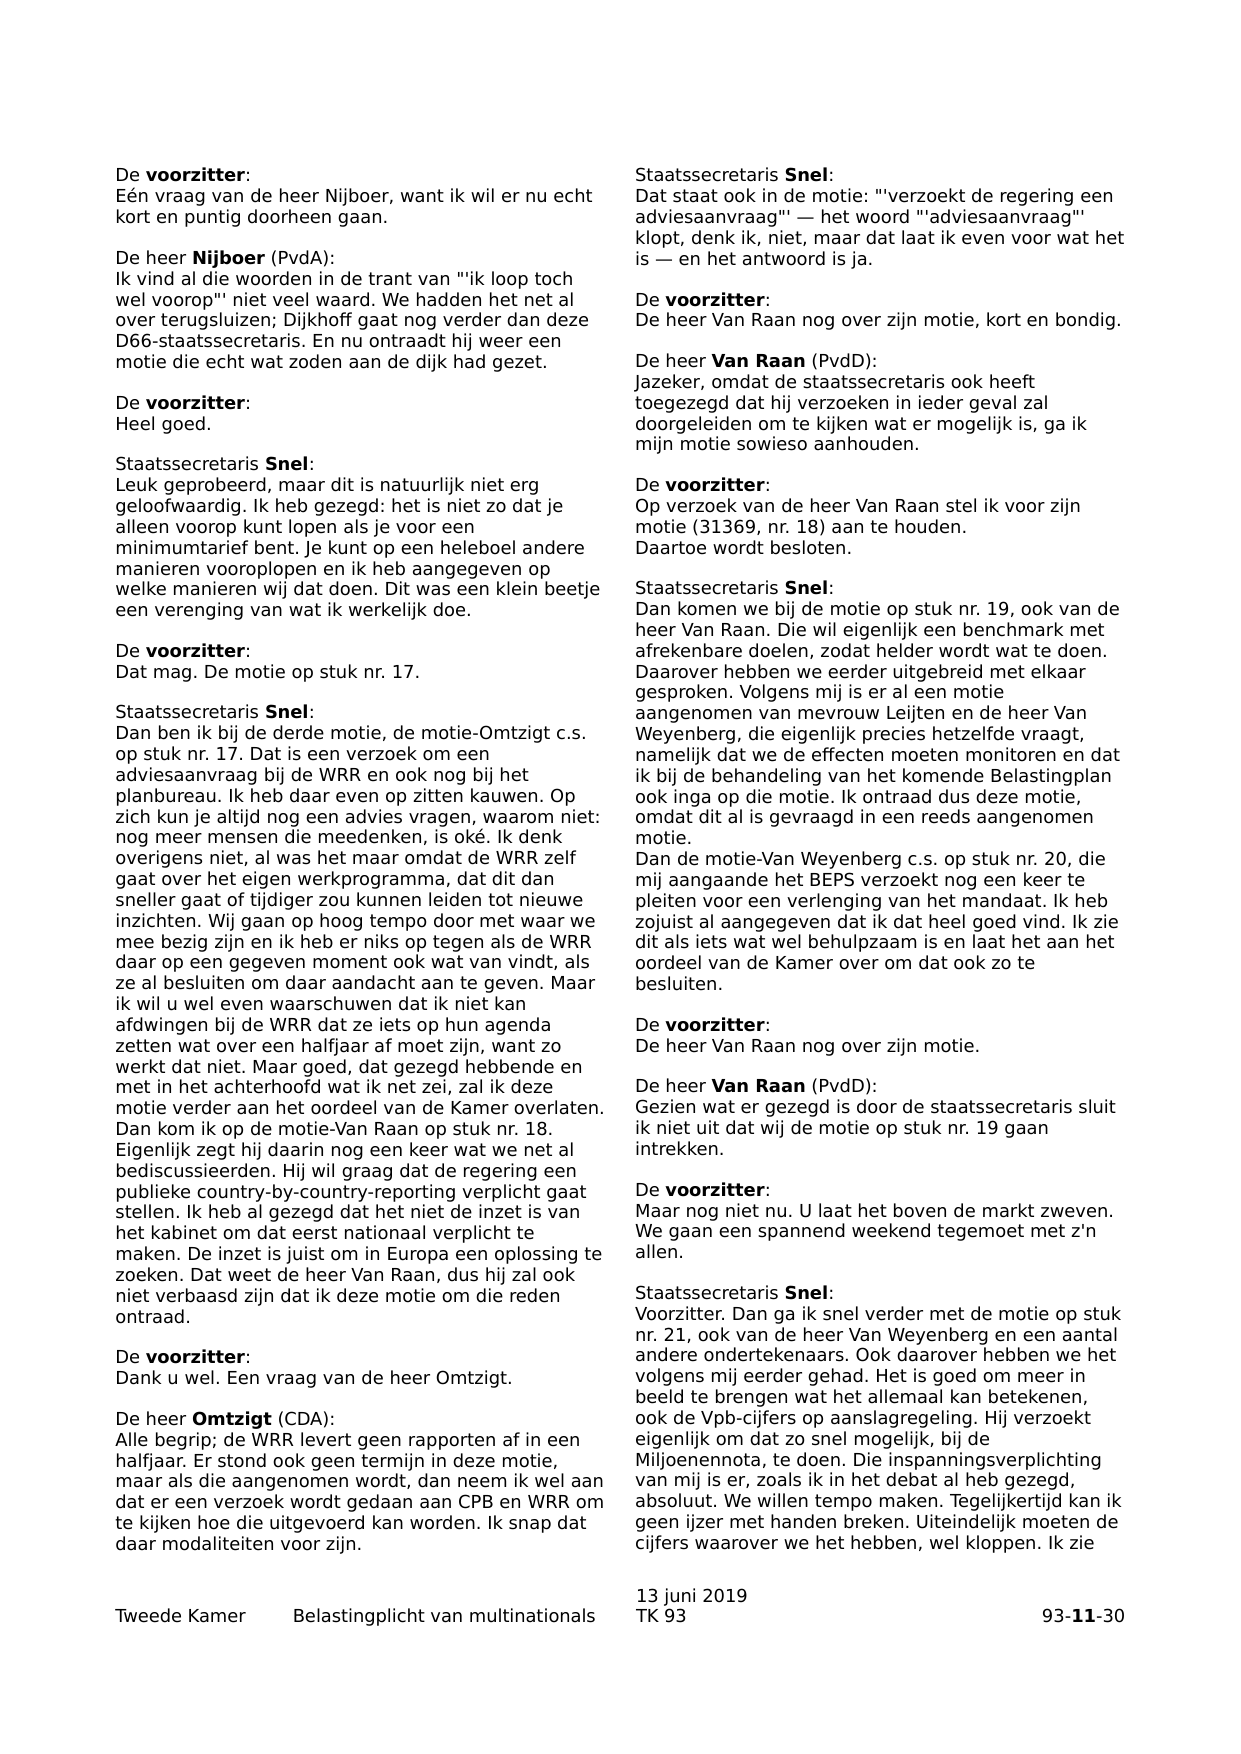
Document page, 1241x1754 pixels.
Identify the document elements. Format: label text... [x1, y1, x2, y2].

text De heer Van Raan (PvdD): [635, 351, 1125, 372]
text Alle begrip; de WRR levert geen rapporten af in een halfjaar. Er stond ook geen termijn in deze motie, maar als die aangenomen wordt, dan neem ik wel aan dat er een verzoek wordt gedaan aan CPB en WRR om te kijken hoe die uitgevoerd kan worden. Ik snap dat daar modaliteiten voor zijn. [115, 1429, 605, 1554]
text Staatssecretaris Snel: [115, 702, 605, 723]
text Staatssecretaris Snel: [635, 1283, 1125, 1303]
text Staatssecretaris Snel: [635, 578, 1125, 599]
text Jazeker, omdat de staatssecretaris ook heeft toegezegd dat hij verzoeken in ieder geval zal doorgeleiden om te kijken wat er mogelijk is, ga ik mijn motie sowieso aanhouden. [635, 372, 1125, 455]
text Heel goed. [115, 413, 605, 434]
text Maar nog niet nu. U laat het boven de markt zweven. We gaan een spannend weekend tegemoet met z'n allen. [635, 1200, 1125, 1263]
text De voorzitter: [115, 641, 605, 661]
text Ik vind al die woorden in de trant van "'ik loop toch wel voorop"' niet veel waard. We hadden het net al over terugsluizen; Dijkhoff gaat nog verder dan deze D66-staatssecretaris. En nu ontraadt hij weer een motie die echt wat zoden aan de dijk had gezet. [115, 268, 605, 373]
text Dan komen we bij de motie op stuk nr. 19, ook van de heer Van Raan. Die wil eigenlijk een benchmark met afrekenbare doelen, zodat helder wordt wat te doen. Daarover hebben we eerder uitgebreid met elkaar gesproken. Volgens mij is er al een motie aangenomen van mevrouw Leijten en de heer Van Weyenberg, die eigenlijk precies hetzelfde vraagt, namelijk dat we de effecten moeten monitoren en dat ik bij de behandeling van het komende Belastingplan ook inga op die motie. Ik ontraad dus deze motie, omdat dit al is gevraagd in een reeds aangenomen motie. [635, 599, 1125, 849]
text De heer Van Raan (PvdD): [635, 1076, 1125, 1097]
text Dank u wel. Een vraag van de heer Omtzigt. [115, 1368, 605, 1389]
text De heer Van Raan nog over zijn motie, kort en bondig. [635, 310, 1125, 331]
text De voorzitter: [635, 475, 1125, 496]
text De heer Nijboer (PvdA): [115, 248, 605, 268]
text De voorzitter: [115, 393, 605, 413]
text Dat staat ook in de motie: "'verzoekt de regering een adviesaanvraag"' — het woord "'adviesaanvraag"' klopt, denk ik, niet, maar dat laat ik even voor wat het is — en het antwoord is ja. [635, 186, 1125, 269]
text Dat mag. De motie op stuk nr. 17. [115, 661, 605, 682]
text Dan ben ik bij de derde motie, de motie-Omtzigt c.s. op stuk nr. 17. Dat is een verzoek om een adviesaanvraag bij de WRR en ook nog bij het planbureau. Ik heb daar even op zitten kauwen. Op zich kun je altijd nog een advies vragen, waarom niet: nog meer mensen die meedenken, is oké. Ik denk overigens niet, al was het maar omdat de WRR zelf gaat over het eigen werkprogramma, dat dit dan sneller gaat of tijdiger zou kunnen leiden tot nieuwe inzichten. Wij gaan op hoog tempo door met waar we mee bezig zijn en ik heb er niks op tegen als de WRR daar op een gegeven moment ook wat van vindt, als ze al besluiten om daar aandacht aan te geven. Maar ik wil u wel even waarschuwen dat ik niet kan afdwingen bij de WRR dat ze iets op hun agenda zetten wat over een halfjaar af moet zijn, want zo werkt dat niet. Maar goed, dat gezegd hebbende en met in het achterhoofd wat ik net zei, zal ik deze motie verder aan het oordeel van de Kamer overlaten. [115, 723, 605, 1119]
text Staatssecretaris Snel: [635, 165, 1125, 186]
text Leuk geprobeerd, maar dit is natuurlijk niet erg geloofwaardig. Ik heb gezegd: het is niet zo dat je alleen voorop kunt lopen als je voor een minimumtarief bent. Je kunt op een heleboel andere manieren vooroplopen en ik heb aangegeven op welke manieren wij dat doen. Dit was een klein beetje een verenging van wat ik werkelijk doe. [115, 475, 605, 621]
text De voorzitter: [115, 165, 605, 186]
text Voorzitter. Dan ga ik snel verder met de motie op stuk nr. 21, ook van de heer Van Weyenberg en een aantal andere ondertekenaars. Ook daarover hebben we het volgens mij eerder gehad. Het is goed om meer in beeld te brengen wat het allemaal kan betekenen, ook de Vpb-cijfers op aanslagregeling. Hij verzoekt eigenlijk om dat zo snel mogelijk, bij de Miljoenennota, te doen. Die inspanningsverplichting van mij is er, zoals ik in het debat al heb gezegd, absoluut. We willen tempo maken. Tegelijkertijd kan ik geen ijzer met handen breken. Uiteindelijk moeten de cijfers waarover we het hebben, wel kloppen. Ik zie [635, 1303, 1125, 1553]
text Gezien wat er gezegd is door de staatssecretaris sluit ik niet uit dat wij de motie op stuk nr. 19 gaan intrekken. [635, 1097, 1125, 1159]
text De voorzitter: [635, 289, 1125, 310]
text Dan kom ik op de motie-Van Raan op stuk nr. 18. Eigenlijk zegt hij daarin nog een keer wat we net al bediscussieerden. Hij wil graag dat de regering een publieke country-by-country-reporting verplicht gaat stellen. Ik heb al gezegd dat het niet de inzet is van het kabinet om dat eerst nationaal verplicht te maken. De inzet is juist om in Europa een oplossing te zoeken. Dat weet de heer Van Raan, dus hij zal ook niet verbaasd zijn dat ik deze motie om die reden ontraad. [115, 1119, 605, 1327]
text De voorzitter: [635, 1015, 1125, 1036]
text De heer Van Raan nog over zijn motie. [635, 1036, 1125, 1056]
text Eén vraag van de heer Nijboer, want ik wil er nu echt kort en puntig doorheen gaan. [115, 186, 605, 228]
text De heer Omtzigt (CDA): [115, 1409, 605, 1429]
text Staatssecretaris Snel: [115, 454, 605, 475]
text De voorzitter: [635, 1179, 1125, 1200]
text Op verzoek van de heer Van Raan stel ik voor zijn motie (31369, nr. 18) aan te houden. [635, 496, 1125, 537]
text De voorzitter: [115, 1347, 605, 1368]
text Dan de motie-Van Weyenberg c.s. op stuk nr. 20, die mij aangaande het BEPS verzoekt nog een keer te pleiten voor een verlenging van het mandaat. Ik heb zojuist al aangegeven dat ik dat heel goed vind. Ik zie dit als iets wat wel behulpzaam is en laat het aan het oordeel van de Kamer over om dat ook zo te besluiten. [635, 849, 1125, 995]
text Daartoe wordt besloten. [635, 537, 1125, 558]
